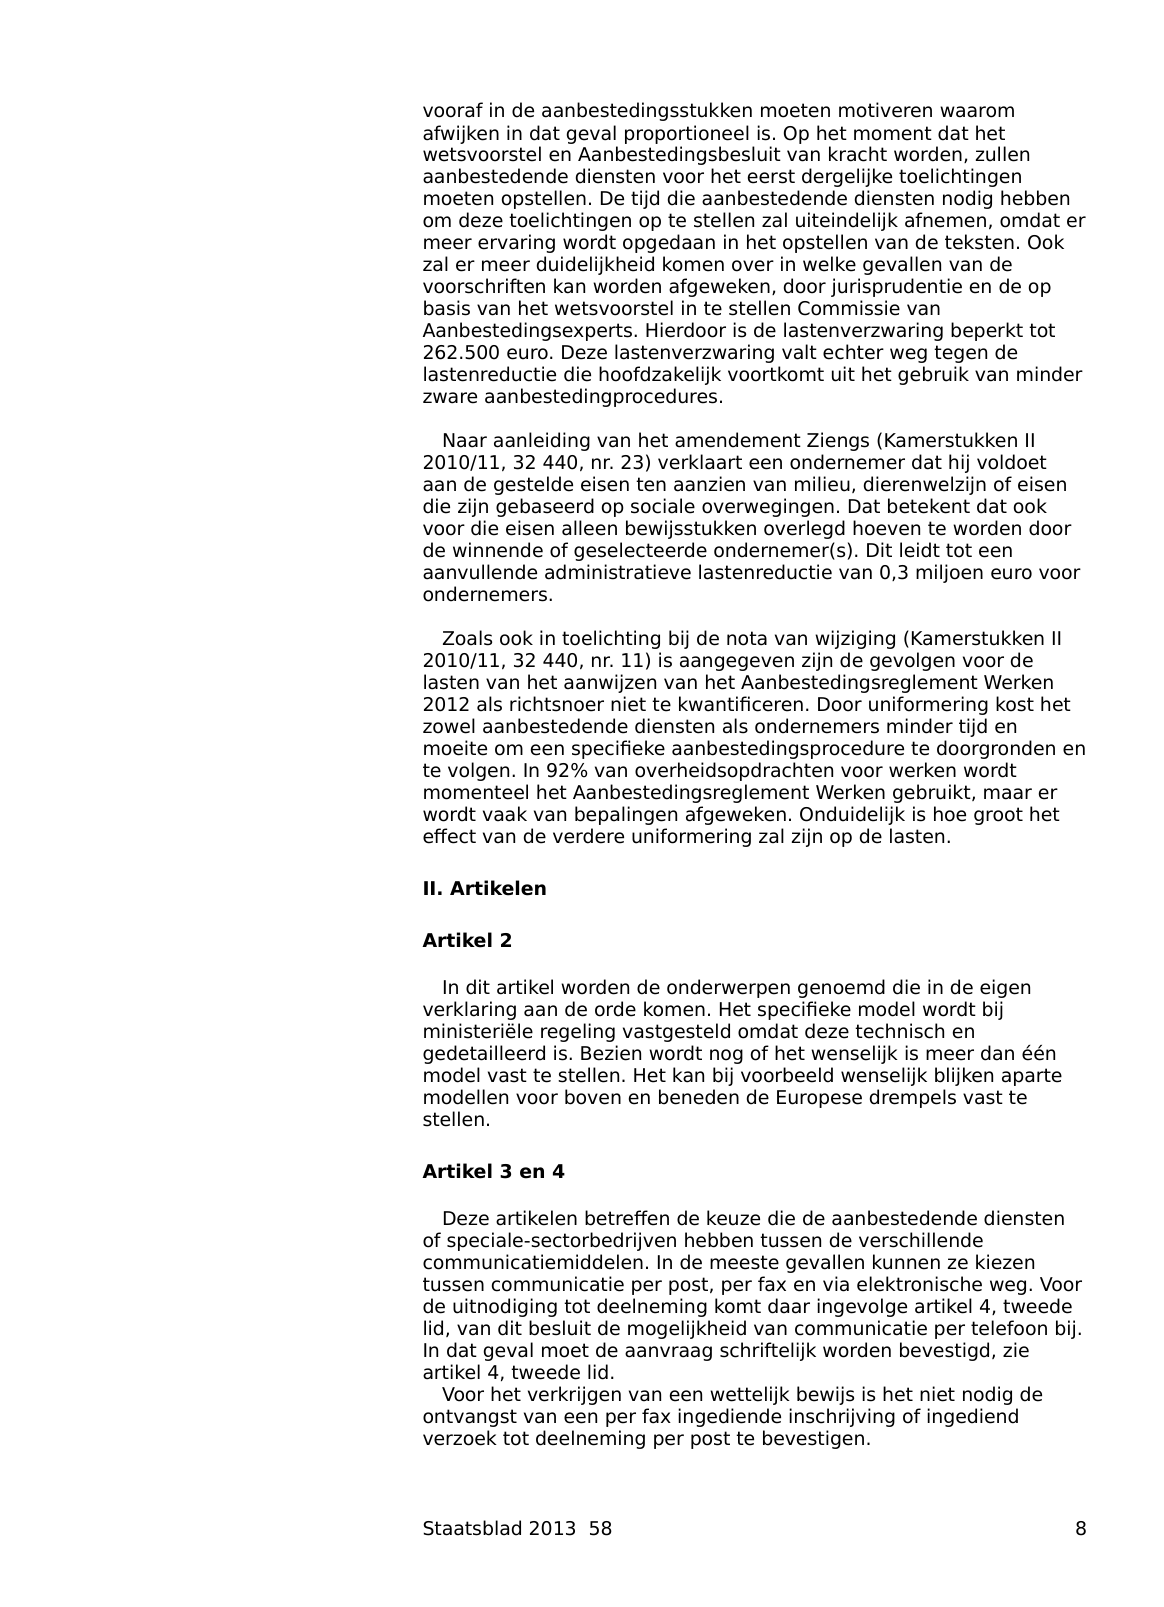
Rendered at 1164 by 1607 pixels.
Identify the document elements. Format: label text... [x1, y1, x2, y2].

text vooraf in de aanbestedingsstukken moeten motiveren waarom afwijken in dat geval proportioneel is. Op het moment dat het wetsvoorstel en Aanbestedingsbesluit van kracht worden, zullen aanbestedende diensten voor het eerst dergelijke toelichtingen moeten opstellen. De tijd die aanbestedende diensten nodig hebben om deze toelichtingen op te stellen zal uiteindelijk afnemen, omdat er meer ervaring wordt opgedaan in het opstellen van de teksten. Ook zal er meer duidelijkheid komen over in welke gevallen van de voorschriften kan worden afgeweken, door jurisprudentie en de op basis van het wetsvoorstel in te stellen Commissie van Aanbestedingsexperts. Hierdoor is de lastenverzwaring beperkt tot 262.500 euro. Deze lastenverzwaring valt echter weg tegen de lastenreductie die hoofdzakelijk voortkomt uit het gebruik van minder zware aanbestedingprocedures. [422, 100, 1087, 408]
text Deze artikelen betreffen de keuze die de aanbestedende diensten of speciale-sectorbedrijven hebben tussen de verschillende communicatiemiddelen. In de meeste gevallen kunnen ze kiezen tussen communicatie per post, per fax en via elektronische weg. Voor de uitnodiging tot deelneming komt daar ingevolge artikel 4, tweede lid, van dit besluit de mogelijkheid van communicatie per telefoon bij. In dat geval moet de aanvraag schriftelijk worden bevestigd, zie artikel 4, tweede lid. [422, 1208, 1087, 1384]
subtitle Artikel 3 en 4 [422, 1161, 1087, 1183]
text Voor het verkrijgen van een wettelijk bewijs is het niet nodig de ontvangst van een per fax ingediende inschrijving of ingediend verzoek tot deelneming per post te bevestigen. [422, 1384, 1087, 1450]
subtitle Artikel 2 [422, 930, 1087, 952]
text In dit artikel worden de onderwerpen genoemd die in de eigen verklaring aan de orde komen. Het specifieke model wordt bij ministeriële regeling vastgesteld omdat deze technisch en gedetailleerd is. Bezien wordt nog of het wenselijk is meer dan één model vast te stellen. Het kan bij voorbeeld wenselijk blijken aparte modellen voor boven en beneden de Europese drempels vast te stellen. [422, 977, 1087, 1131]
text Zoals ook in toelichting bij de nota van wijziging (Kamerstukken II 2010/11, 32 440, nr. 11) is aangegeven zijn de gevolgen voor de lasten van het aanwijzen van het Aanbestedingsreglement Werken 2012 als richtsnoer niet te kwantificeren. Door uniformering kost het zowel aanbestedende diensten als ondernemers minder tijd en moeite om een specifieke aanbestedingsprocedure te doorgronden en te volgen. In 92% van overheidsopdrachten voor werken wordt momenteel het Aanbestedingsreglement Werken gebruikt, maar er wordt vaak van bepalingen afgeweken. Onduidelijk is hoe groot het effect van de verdere uniformering zal zijn op de lasten. [422, 628, 1087, 848]
subtitle II. Artikelen [422, 878, 1087, 900]
text Naar aanleiding van het amendement Ziengs (Kamerstukken II 2010/11, 32 440, nr. 23) verklaart een ondernemer dat hij voldoet aan de gestelde eisen ten aanzien van milieu, dierenwelzijn of eisen die zijn gebaseerd op sociale overwegingen. Dat betekent dat ook voor die eisen alleen bewijsstukken overlegd hoeven te worden door de winnende of geselecteerde ondernemer(s). Dit leidt tot een aanvullende administratieve lastenreductie van 0,3 miljoen euro voor ondernemers. [422, 430, 1087, 606]
